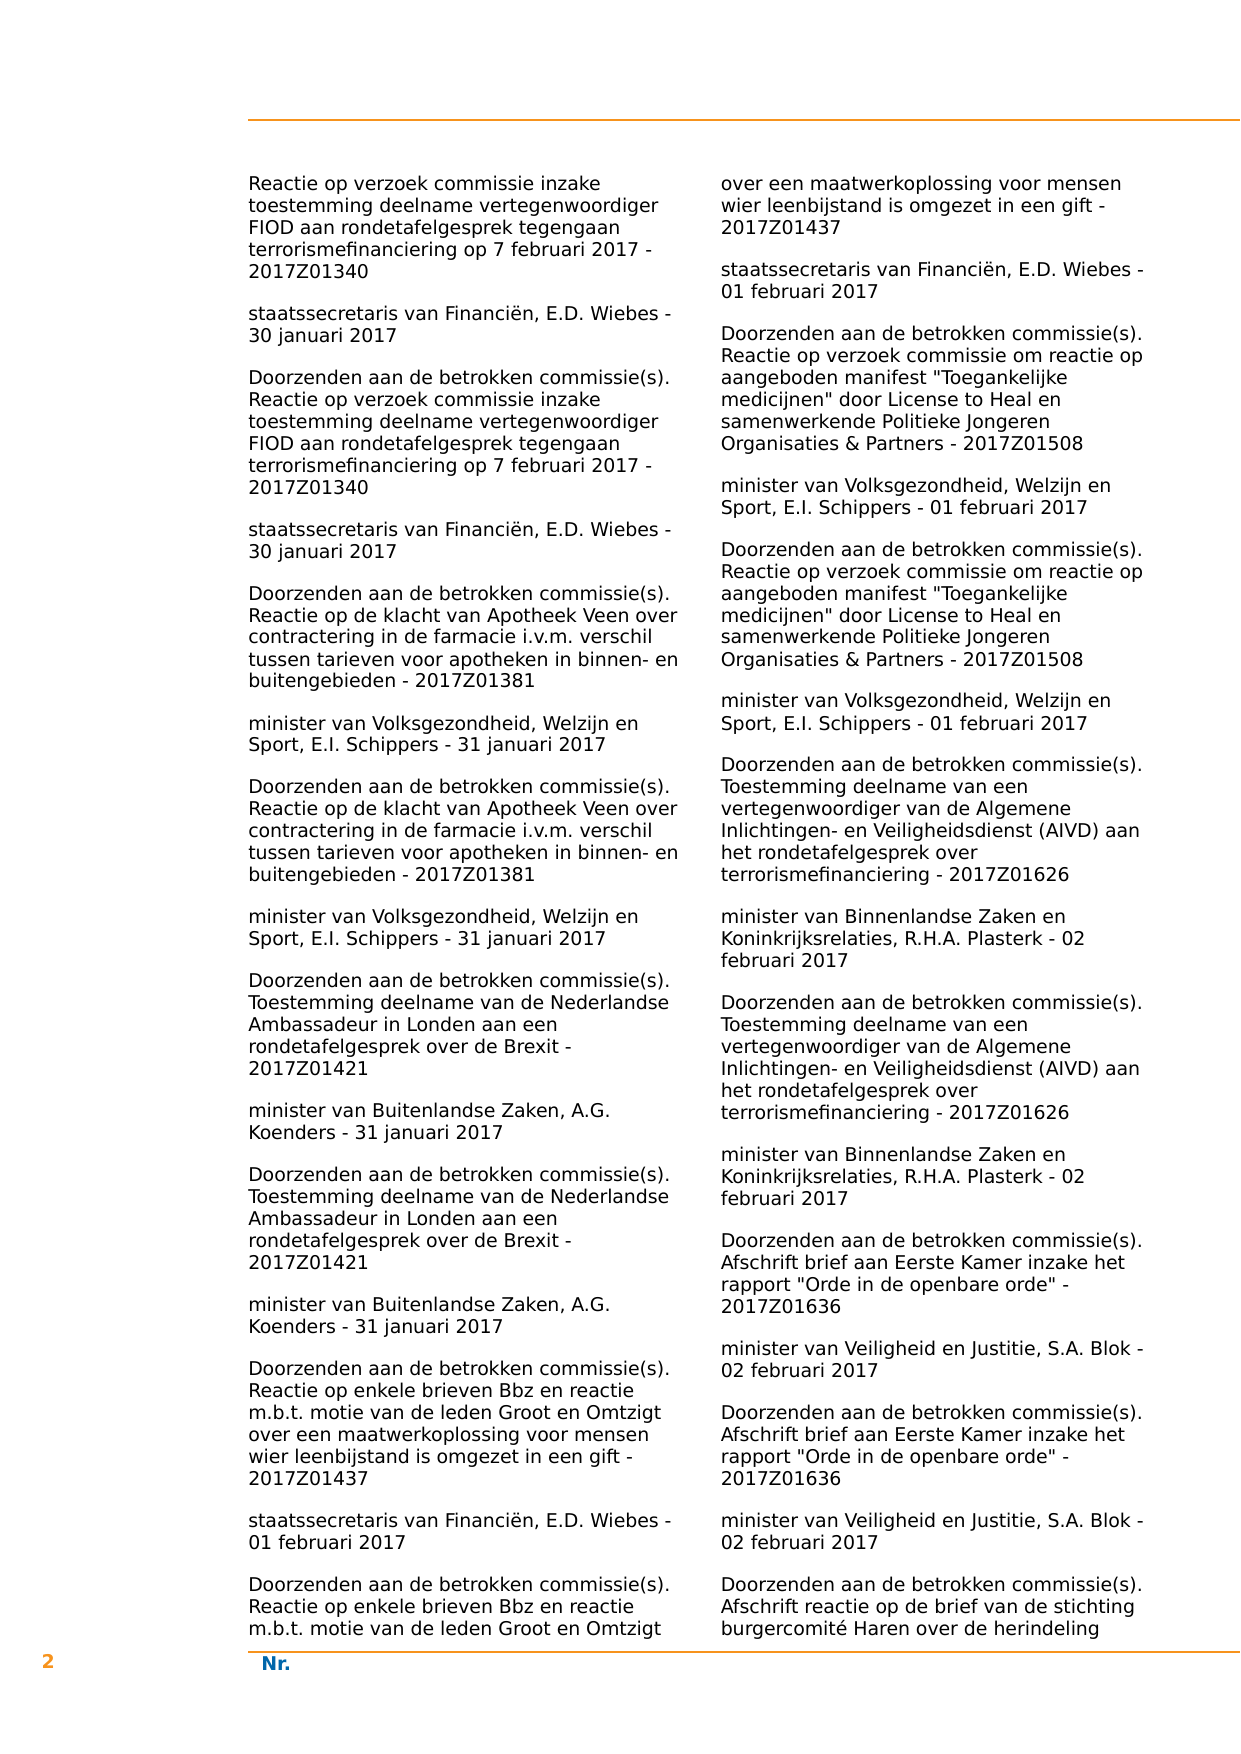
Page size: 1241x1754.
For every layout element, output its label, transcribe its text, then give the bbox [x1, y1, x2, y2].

text Reactie op de klacht van Apotheek Veen over contractering in de farmacie i.v.m. verschil tussen tarieven voor apotheken in binnen- en buitengebieden - 2017Z01381 [248, 604, 691, 692]
text minister van Volksgezondheid, Welzijn en Sport, E.I. Schippers - 31 januari 2017 [248, 906, 691, 950]
text Doorzenden aan de betrokken commissie(s). [721, 1402, 1163, 1424]
text minister van Buitenlandse Zaken, A.G. Koenders - 31 januari 2017 [248, 1100, 691, 1144]
text Reactie op de klacht van Apotheek Veen over contractering in de farmacie i.v.m. verschil tussen tarieven voor apotheken in binnen- en buitengebieden - 2017Z01381 [248, 798, 691, 886]
text minister van Veiligheid en Justitie, S.A. Blok - 02 februari 2017 [721, 1510, 1163, 1554]
text Reactie op verzoek commissie om reactie op aangeboden manifest "Toegankelijke medicijnen" door License to Heal en samenwerkende Politieke Jongeren Organisaties & Partners - 2017Z01508 [721, 345, 1163, 454]
text Doorzenden aan de betrokken commissie(s). [248, 1574, 691, 1596]
text Afschrift reactie op de brief van de stichting burgercomité Haren over de herindeling [721, 1596, 1163, 1640]
text Reactie op verzoek commissie om reactie op aangeboden manifest "Toegankelijke medicijnen" door License to Heal en samenwerkende Politieke Jongeren Organisaties & Partners - 2017Z01508 [721, 561, 1163, 670]
text over een maatwerkoplossing voor mensen wier leenbijstand is omgezet in een gift - 2017Z01437 [721, 173, 1163, 239]
text Doorzenden aan de betrokken commissie(s). [721, 323, 1163, 345]
text Toestemming deelname van de Nederlandse Ambassadeur in Londen aan een rondetafelgesprek over de Brexit - 2017Z01421 [248, 1186, 691, 1274]
text Doorzenden aan de betrokken commissie(s). [721, 992, 1163, 1014]
text minister van Volksgezondheid, Welzijn en Sport, E.I. Schippers - 31 januari 2017 [248, 712, 691, 756]
text Toestemming deelname van een vertegenwoordiger van de Algemene Inlichtingen- en Veiligheidsdienst (AIVD) aan het rondetafelgesprek over terrorismefinanciering - 2017Z01626 [721, 776, 1163, 886]
text staatssecretaris van Financiën, E.D. Wiebes - 01 februari 2017 [721, 259, 1163, 303]
text staatssecretaris van Financiën, E.D. Wiebes - 01 februari 2017 [248, 1510, 691, 1554]
text staatssecretaris van Financiën, E.D. Wiebes - 30 januari 2017 [248, 518, 691, 562]
text Doorzenden aan de betrokken commissie(s). [248, 1164, 691, 1186]
text Reactie op enkele brieven Bbz en reactie m.b.t. motie van de leden Groot en Omtzigt [248, 1596, 691, 1640]
text minister van Binnenlandse Zaken en Koninkrijksrelaties, R.H.A. Plasterk - 02 februari 2017 [721, 1144, 1163, 1210]
text Doorzenden aan de betrokken commissie(s). [721, 1574, 1163, 1596]
text Doorzenden aan de betrokken commissie(s). [248, 367, 691, 389]
text Toestemming deelname van de Nederlandse Ambassadeur in Londen aan een rondetafelgesprek over de Brexit - 2017Z01421 [248, 992, 691, 1080]
text Doorzenden aan de betrokken commissie(s). [721, 538, 1163, 561]
text minister van Binnenlandse Zaken en Koninkrijksrelaties, R.H.A. Plasterk - 02 februari 2017 [721, 906, 1163, 972]
text staatssecretaris van Financiën, E.D. Wiebes - 30 januari 2017 [248, 303, 691, 347]
text Doorzenden aan de betrokken commissie(s). [248, 1358, 691, 1380]
text Doorzenden aan de betrokken commissie(s). [248, 582, 691, 604]
text minister van Veiligheid en Justitie, S.A. Blok - 02 februari 2017 [721, 1338, 1163, 1382]
text Doorzenden aan de betrokken commissie(s). [721, 754, 1163, 776]
text Reactie op verzoek commissie inzake toestemming deelname vertegenwoordiger FIOD aan rondetafelgesprek tegengaan terrorismefinanciering op 7 februari 2017 - 2017Z01340 [248, 389, 691, 498]
text Reactie op verzoek commissie inzake toestemming deelname vertegenwoordiger FIOD aan rondetafelgesprek tegengaan terrorismefinanciering op 7 februari 2017 - 2017Z01340 [248, 173, 691, 283]
text Afschrift brief aan Eerste Kamer inzake het rapport "Orde in de openbare orde" - 2017Z01636 [721, 1252, 1163, 1318]
text Afschrift brief aan Eerste Kamer inzake het rapport "Orde in de openbare orde" - 2017Z01636 [721, 1424, 1163, 1490]
text minister van Volksgezondheid, Welzijn en Sport, E.I. Schippers - 01 februari 2017 [721, 474, 1163, 518]
text minister van Volksgezondheid, Welzijn en Sport, E.I. Schippers - 01 februari 2017 [721, 690, 1163, 734]
text Doorzenden aan de betrokken commissie(s). [248, 776, 691, 798]
text Toestemming deelname van een vertegenwoordiger van de Algemene Inlichtingen- en Veiligheidsdienst (AIVD) aan het rondetafelgesprek over terrorismefinanciering - 2017Z01626 [721, 1014, 1163, 1124]
text Reactie op enkele brieven Bbz en reactie m.b.t. motie van de leden Groot en Omtzigt over een maatwerkoplossing voor mensen wier leenbijstand is omgezet in een gift - 2017Z01437 [248, 1380, 691, 1490]
text Doorzenden aan de betrokken commissie(s). [248, 970, 691, 992]
text Doorzenden aan de betrokken commissie(s). [721, 1230, 1163, 1252]
text minister van Buitenlandse Zaken, A.G. Koenders - 31 januari 2017 [248, 1294, 691, 1338]
